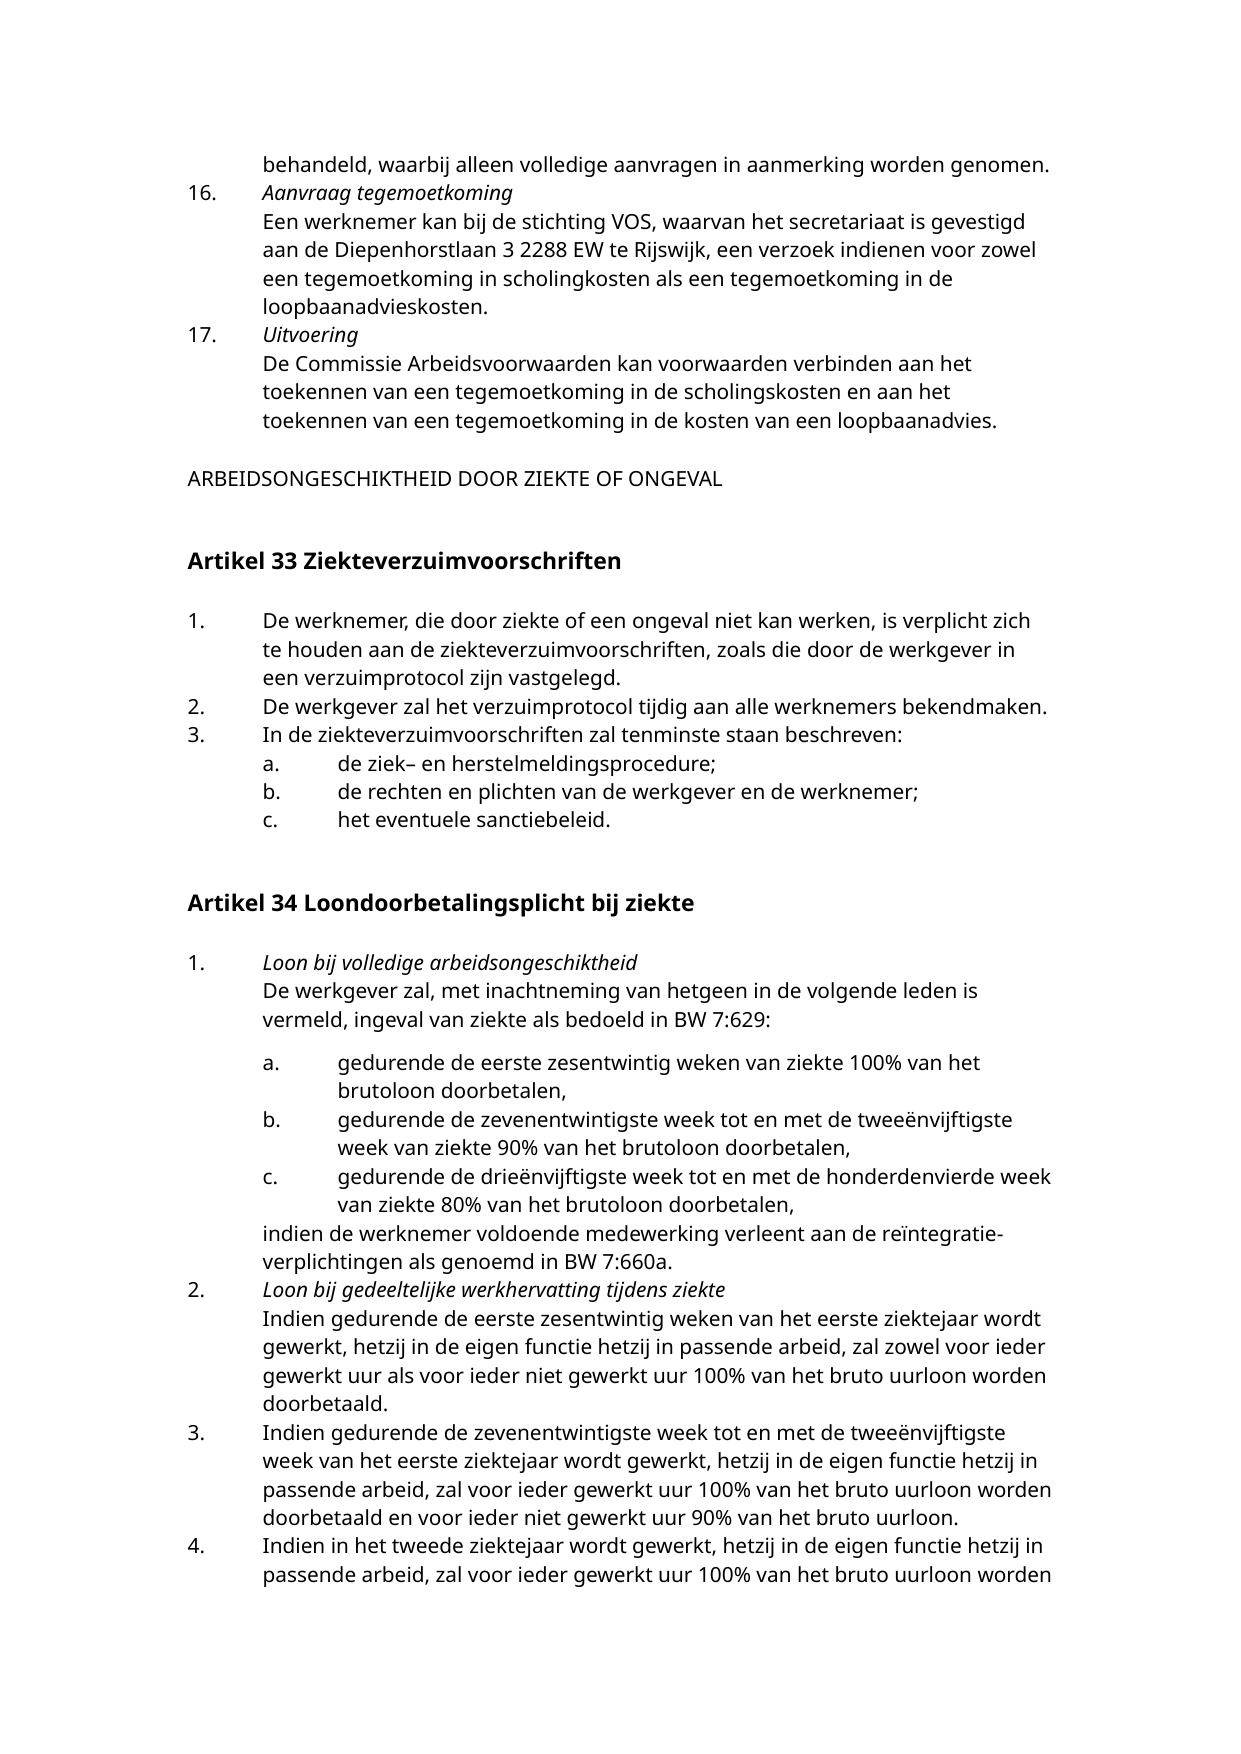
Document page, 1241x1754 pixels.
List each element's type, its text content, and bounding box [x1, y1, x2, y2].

list De Commissie Arbeidsvoorwaarden kan voorwaarden verbinden aan het toekennen van een tegemoetkoming in de scholingskosten en aan het toekennen van een tegemoetkoming in de kosten van een loopbaanadvies. [187, 349, 1053, 434]
list Aanvraag tegemoetkoming [187, 178, 1053, 207]
list gedurende de zevenentwintigste week tot en met de tweeënvijftigste week van ziekte 90% van het brutoloon doorbetalen, [262, 1105, 1053, 1162]
list Uitvoering [187, 321, 1053, 349]
list Loon bij gedeeltelijke werkhervatting tijdens ziekte [187, 1276, 1053, 1304]
list gedurende de eerste zesentwintig weken van ziekte 100% van het brutoloon doorbetalen, [262, 1048, 1053, 1105]
list Loon bij volledige arbeidsongeschiktheid [187, 948, 1053, 976]
list De werkgever zal het verzuimprotocol tijdig aan alle werknemers bekendmaken. [187, 692, 1053, 720]
list In de ziekteverzuimvoorschriften zal tenminste staan beschreven: [187, 720, 1053, 749]
list de rechten en plichten van de werkgever en de werknemer; [262, 777, 1053, 806]
subtitle Artikel 34 Loondoorbetalingsplicht bij ziekte [187, 887, 1053, 918]
subtitle ARBEIDSONGESCHIKTHEID DOOR ZIEKTE OF ONGEVAL [187, 464, 1053, 493]
list Indien in het tweede ziektejaar wordt gewerkt, hetzij in de eigen functie hetzij in passende arbeid, zal voor ieder gewerkt uur 100% van het bruto uurloon worden [187, 1532, 1053, 1588]
list Indien gedurende de eerste zesentwintig weken van het eerste ziektejaar wordt gewerkt, hetzij in de eigen functie hetzij in passende arbeid, zal zowel voor ieder gewerkt uur als voor ieder niet gewerkt uur 100% van het bruto uurloon worden doorbetaald. [187, 1304, 1053, 1418]
list De werkgever zal, met inachtneming van hetgeen in de volgende leden is vermeld, ingeval van ziekte als bedoeld in BW 7:629: [187, 976, 1053, 1033]
list Een werknemer kan bij de stichting VOS, waarvan het secretariaat is gevestigd aan de Diepenhorstlaan 3 2288 EW te Rijswijk, een verzoek indienen voor zowel een tegemoetkoming in scholingkosten als een tegemoetkoming in de loopbaanadvieskosten. [187, 207, 1053, 321]
list het eventuele sanctiebeleid. [262, 806, 1053, 834]
list De werknemer, die door ziekte of een ongeval niet kan werken, is verplicht zich te houden aan de ziekteverzuimvoorschriften, zoals die door de werkgever in een verzuimprotocol zijn vastgelegd. [187, 607, 1053, 692]
list indien de werknemer voldoende medewerking verleent aan de reïntegratie-verplichtingen als genoemd in BW 7:660a. [187, 1219, 1053, 1276]
list de ziek– en herstelmeldingsprocedure; [262, 749, 1053, 777]
list gedurende de drieënvijftigste week tot en met de honderdenvierde week van ziekte 80% van het brutoloon doorbetalen, [262, 1162, 1053, 1219]
list behandeld, waarbij alleen volledige aanvragen in aanmerking worden genomen. [187, 150, 1053, 178]
list Indien gedurende de zevenentwintigste week tot en met de tweeënvijftigste week van het eerste ziektejaar wordt gewerkt, hetzij in de eigen functie hetzij in passende arbeid, zal voor ieder gewerkt uur 100% van het bruto uurloon worden doorbetaald en voor ieder niet gewerkt uur 90% van het bruto uurloon. [187, 1418, 1053, 1532]
subtitle Artikel 33 Ziekteverzuimvoorschriften [187, 545, 1053, 577]
